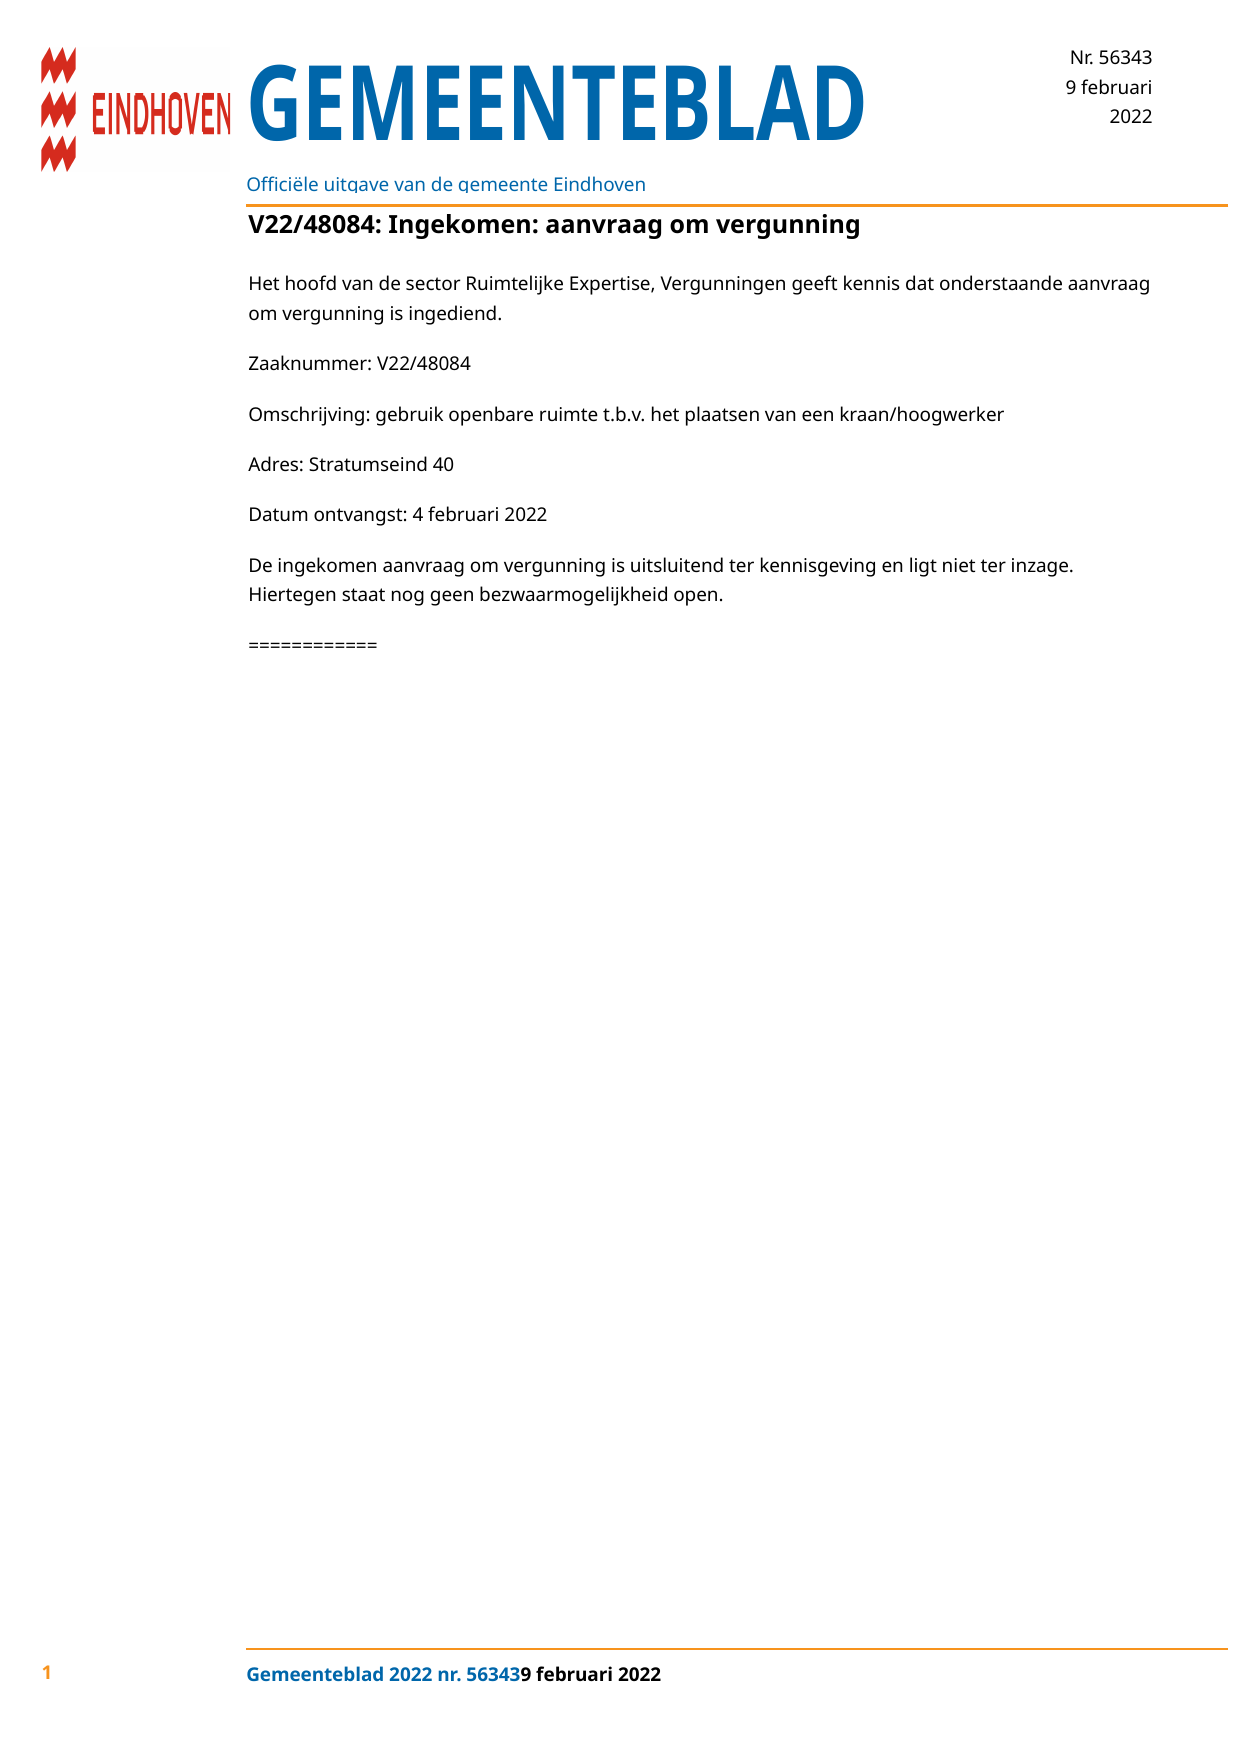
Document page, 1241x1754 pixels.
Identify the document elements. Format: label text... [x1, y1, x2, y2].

text Omschrijving: gebruik openbare ruimte t.b.v. het plaatsen van een kraan/hoogwerker [248, 401, 1152, 426]
text Het hoofd van de sector Ruimtelijke Expertise, Vergunningen geeft kennis dat onderstaande aanvraag om vergunning is ingediend. [248, 270, 1152, 326]
text ============ [248, 632, 1152, 658]
text Zaaknummer: V22/48084 [248, 350, 1152, 376]
text Adres: Stratumseind 40 [248, 451, 1152, 477]
text De ingekomen aanvraag om vergunning is uitsluitend ter kennisgeving en ligt niet ter inzage. Hiertegen staat nog geen bezwaarmogelijkheid open. [248, 552, 1152, 607]
text Datum ontvangst: 4 februari 2022 [248, 502, 1152, 527]
text V22/48084: Ingekomen: aanvraag om vergunning [248, 207, 1152, 241]
picture [41, 47, 231, 172]
